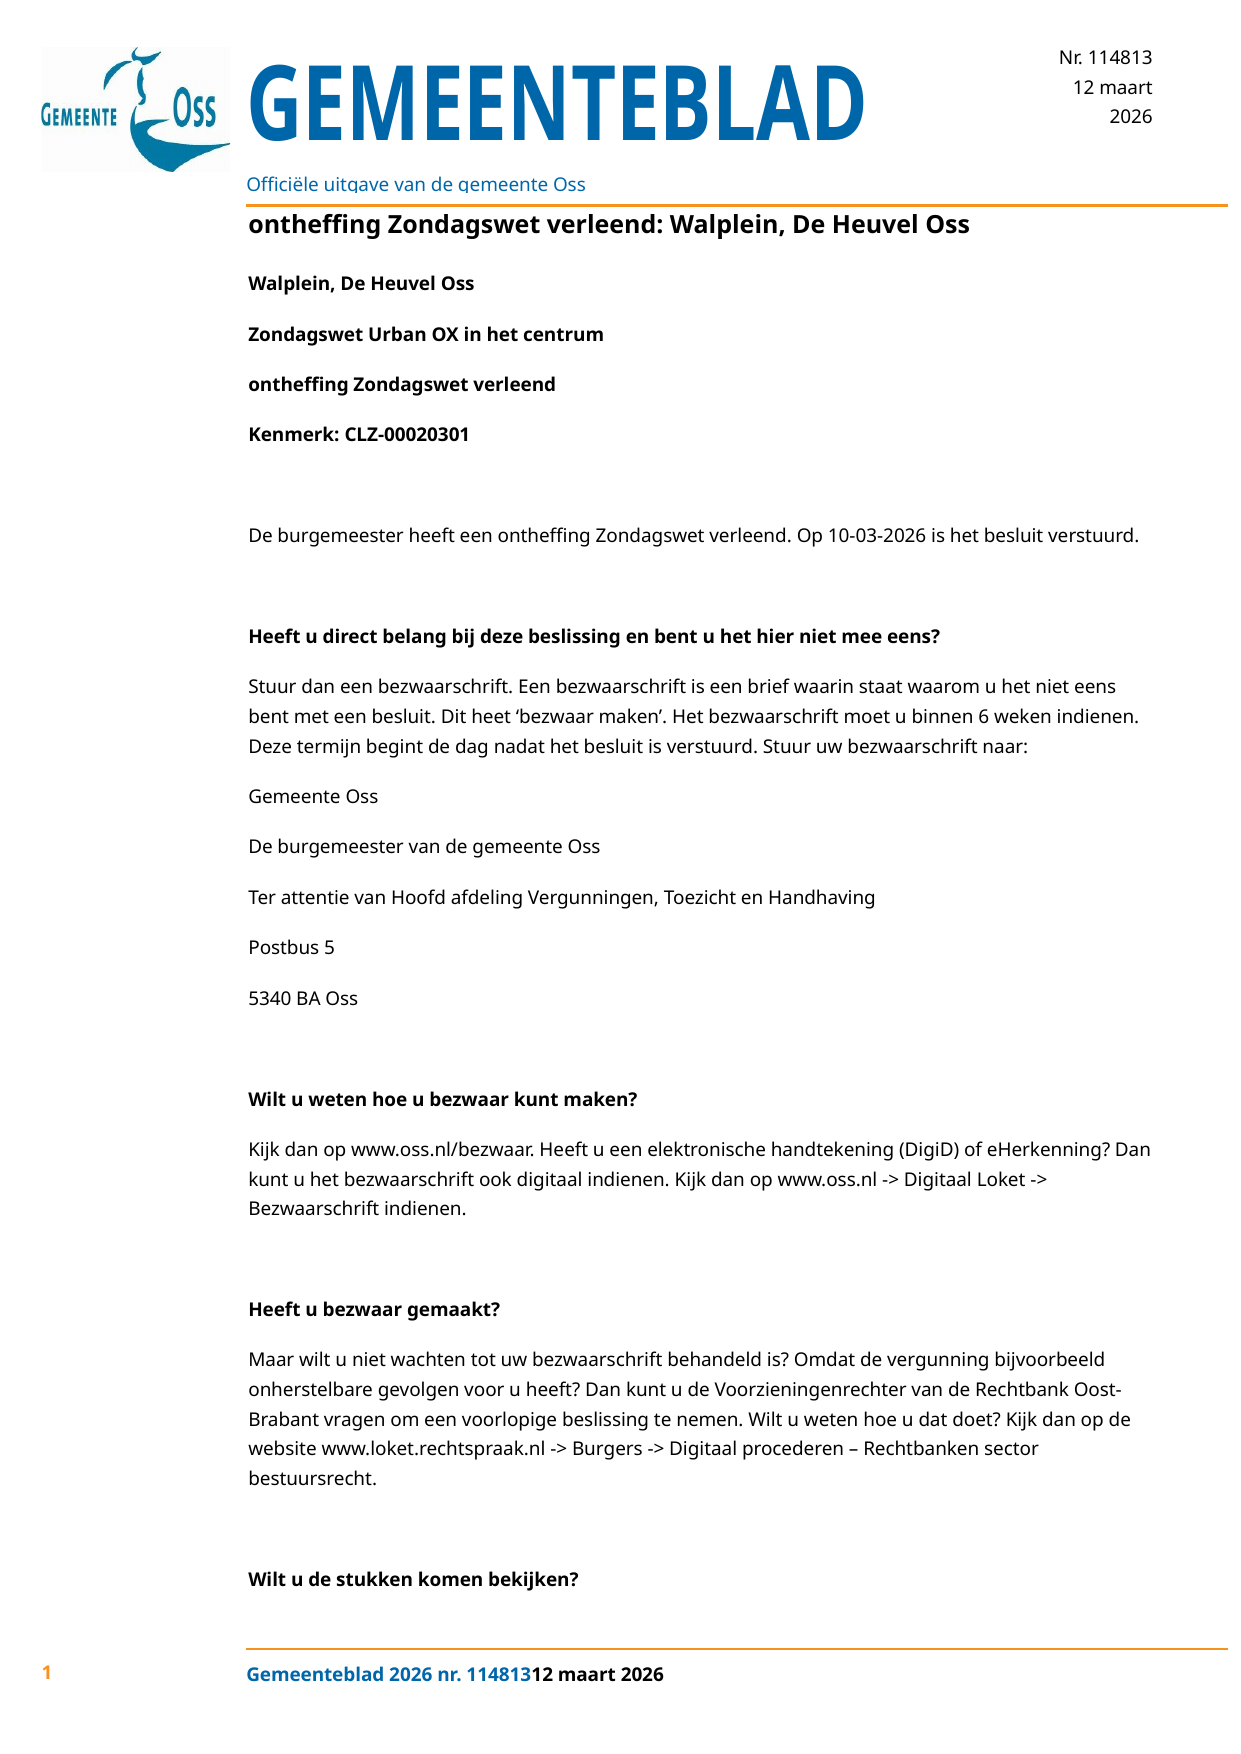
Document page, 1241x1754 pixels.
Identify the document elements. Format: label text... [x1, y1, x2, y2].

text Maar wilt u niet wachten tot uw bezwaarschrift behandeld is? Omdat de vergunning bijvoorbeeld onherstelbare gevolgen voor u heeft? Dan kunt u de Voorzieningenrechter van de Rechtbank Oost-Brabant vragen om een voorlopige beslissing te nemen. Wilt u weten hoe u dat doet? Kijk dan op de website www.loket.rechtspraak.nl -> Burgers -> Digitaal procederen – Rechtbanken sector bestuursrecht. [248, 1347, 1152, 1491]
text Gemeente Oss [248, 783, 1152, 809]
text Postbus 5 [248, 934, 1152, 960]
text ontheffing Zondagswet verleend: Walplein, De Heuvel Oss [248, 207, 1152, 241]
text Stuur dan een bezwaarschrift. Een bezwaarschrift is een brief waarin staat waarom u het niet eens bent met een besluit. Dit heet ‘bezwaar maken’. Het bezwaarschrift moet u binnen 6 weken indienen. Deze termijn begint de dag nadat het besluit is verstuurd. Stuur uw bezwaarschrift naar: [248, 674, 1152, 758]
text De burgemeester heeft een ontheffing Zondagswet verleend. Op 10-03-2026 is het besluit verstuurd. [248, 522, 1152, 548]
picture [41, 47, 231, 172]
text Wilt u de stukken komen bekijken? [248, 1566, 1152, 1591]
text Walplein, De Heuvel Oss [248, 270, 1152, 296]
text 5340 BA Oss [248, 985, 1152, 1011]
text Zondagswet Urban OX in het centrum [248, 321, 1152, 346]
text ontheffing Zondagswet verleend [248, 371, 1152, 397]
text Heeft u direct belang bij deze beslissing en bent u het hier niet mee eens? [248, 623, 1152, 649]
text Wilt u weten hoe u bezwaar kunt maken? [248, 1086, 1152, 1111]
text Ter attentie van Hoofd afdeling Vergunningen, Toezicht en Handhaving [248, 884, 1152, 910]
text Kijk dan op www.oss.nl/bezwaar. Heeft u een elektronische handtekening (DigiD) of eHerkenning? Dan kunt u het bezwaarschrift ook digitaal indienen. Kijk dan op www.oss.nl -> Digitaal Loket -> Bezwaarschrift indienen. [248, 1136, 1152, 1221]
text Kenmerk: CLZ-00020301 [248, 422, 1152, 447]
text Heeft u bezwaar gemaakt? [248, 1296, 1152, 1322]
text De burgemeester van de gemeente Oss [248, 834, 1152, 859]
